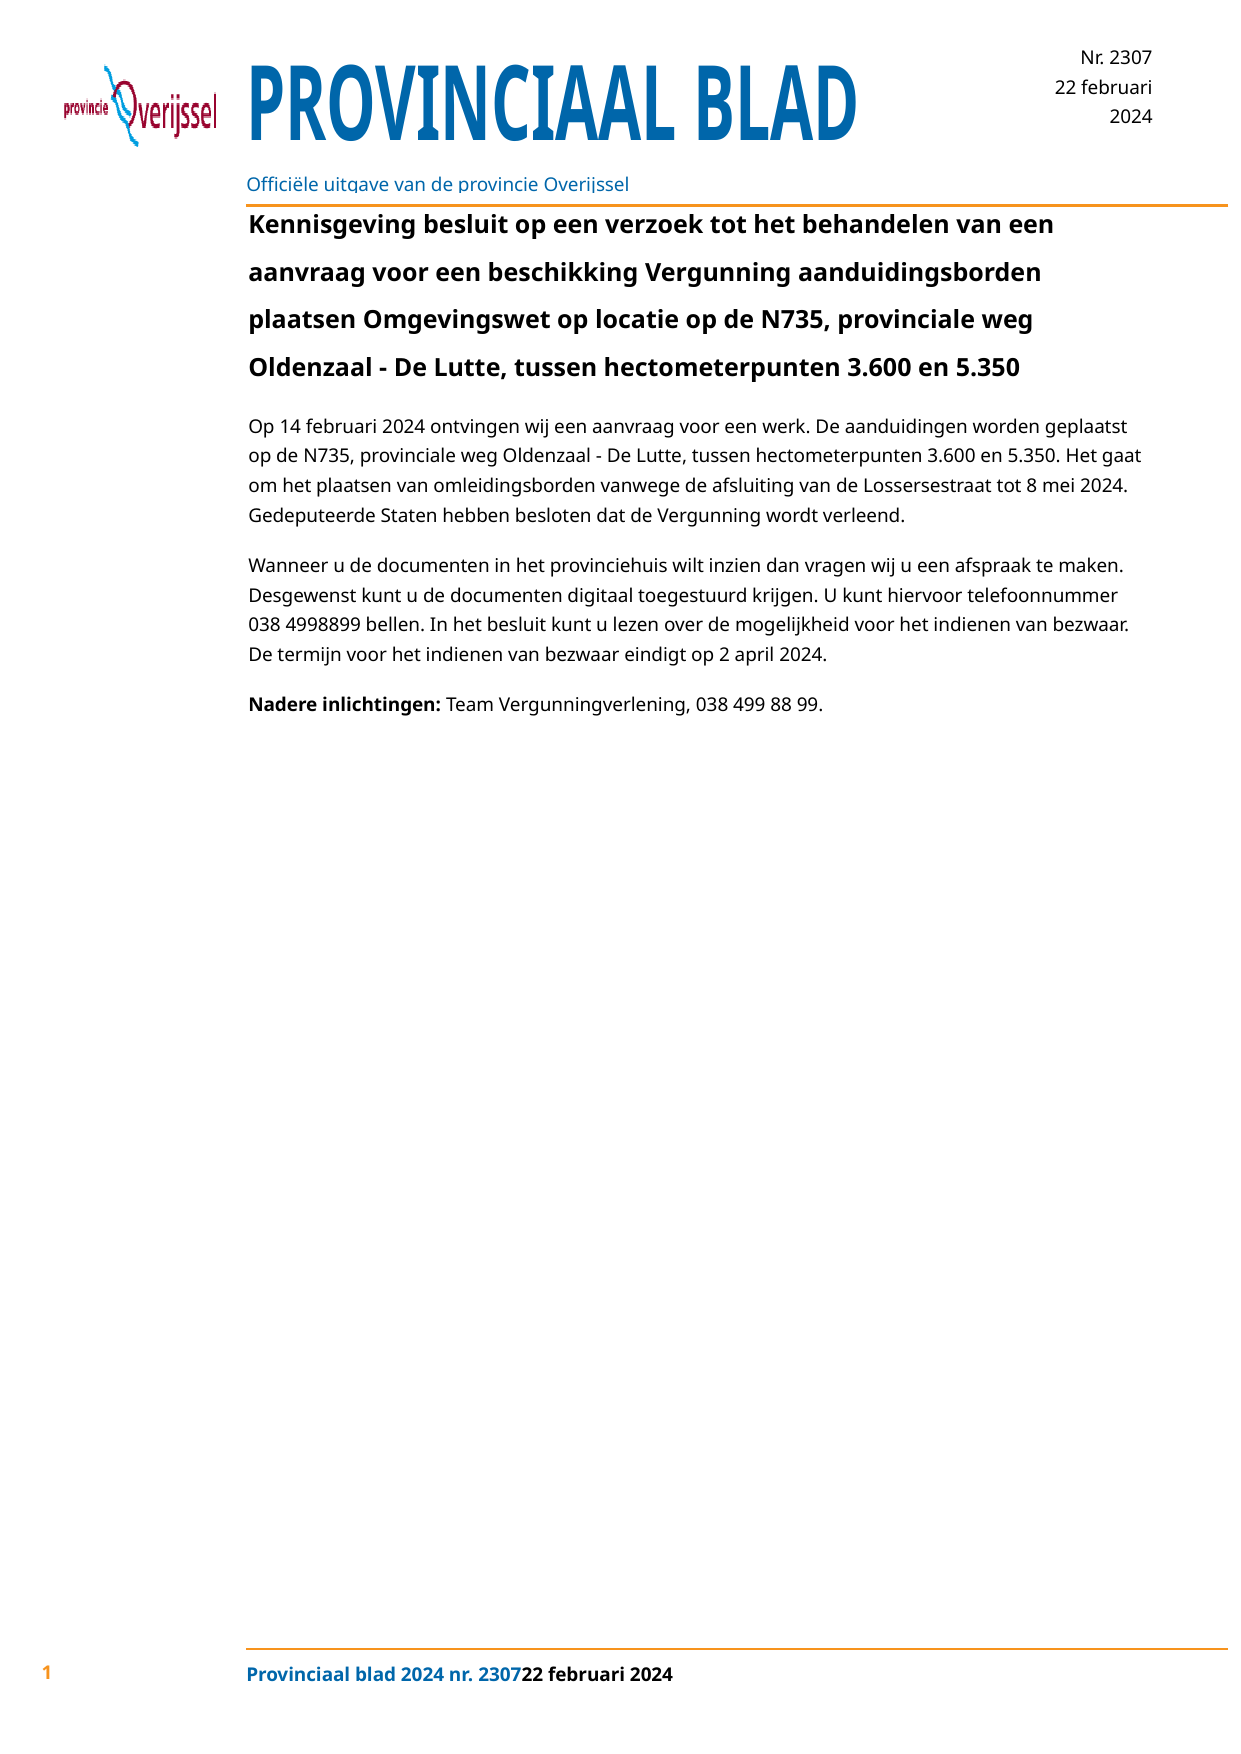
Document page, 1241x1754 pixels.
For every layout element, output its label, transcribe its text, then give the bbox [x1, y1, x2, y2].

text Kennisgeving besluit op een verzoek tot het behandelen van een aanvraag voor een beschikking Vergunning aanduidingsborden plaatsen Omgevingswet op locatie op de N735, provinciale weg Oldenzaal - De Lutte, tussen hectometerpunten 3.600 en 5.350 [248, 207, 1152, 384]
text Wanneer u de documenten in het provinciehuis wilt inzien dan vragen wij u een afspraak te maken. Desgewenst kunt u de documenten digitaal toegestuurd krijgen. U kunt hiervoor telefoonnummer 038 4998899 bellen. In het besluit kunt u lezen over de mogelijkheid voor het indienen van bezwaar. De termijn voor het indienen van bezwaar eindigt op 2 april 2024. [248, 552, 1152, 667]
text Op 14 februari 2024 ontvingen wij een aanvraag voor een werk. De aanduidingen worden geplaatst op de N735, provinciale weg Oldenzaal - De Lutte, tussen hectometerpunten 3.600 en 5.350. Het gaat om het plaatsen van omleidingsborden vanwege de afsluiting van de Lossersestraat tot 8 mei 2024. Gedeputeerde Staten hebben besloten dat de Vergunning wordt verleend. [248, 413, 1152, 528]
picture [41, 47, 231, 172]
text Nadere inlichtingen: Team Vergunningverlening, 038 499 88 99. [248, 691, 1152, 717]
